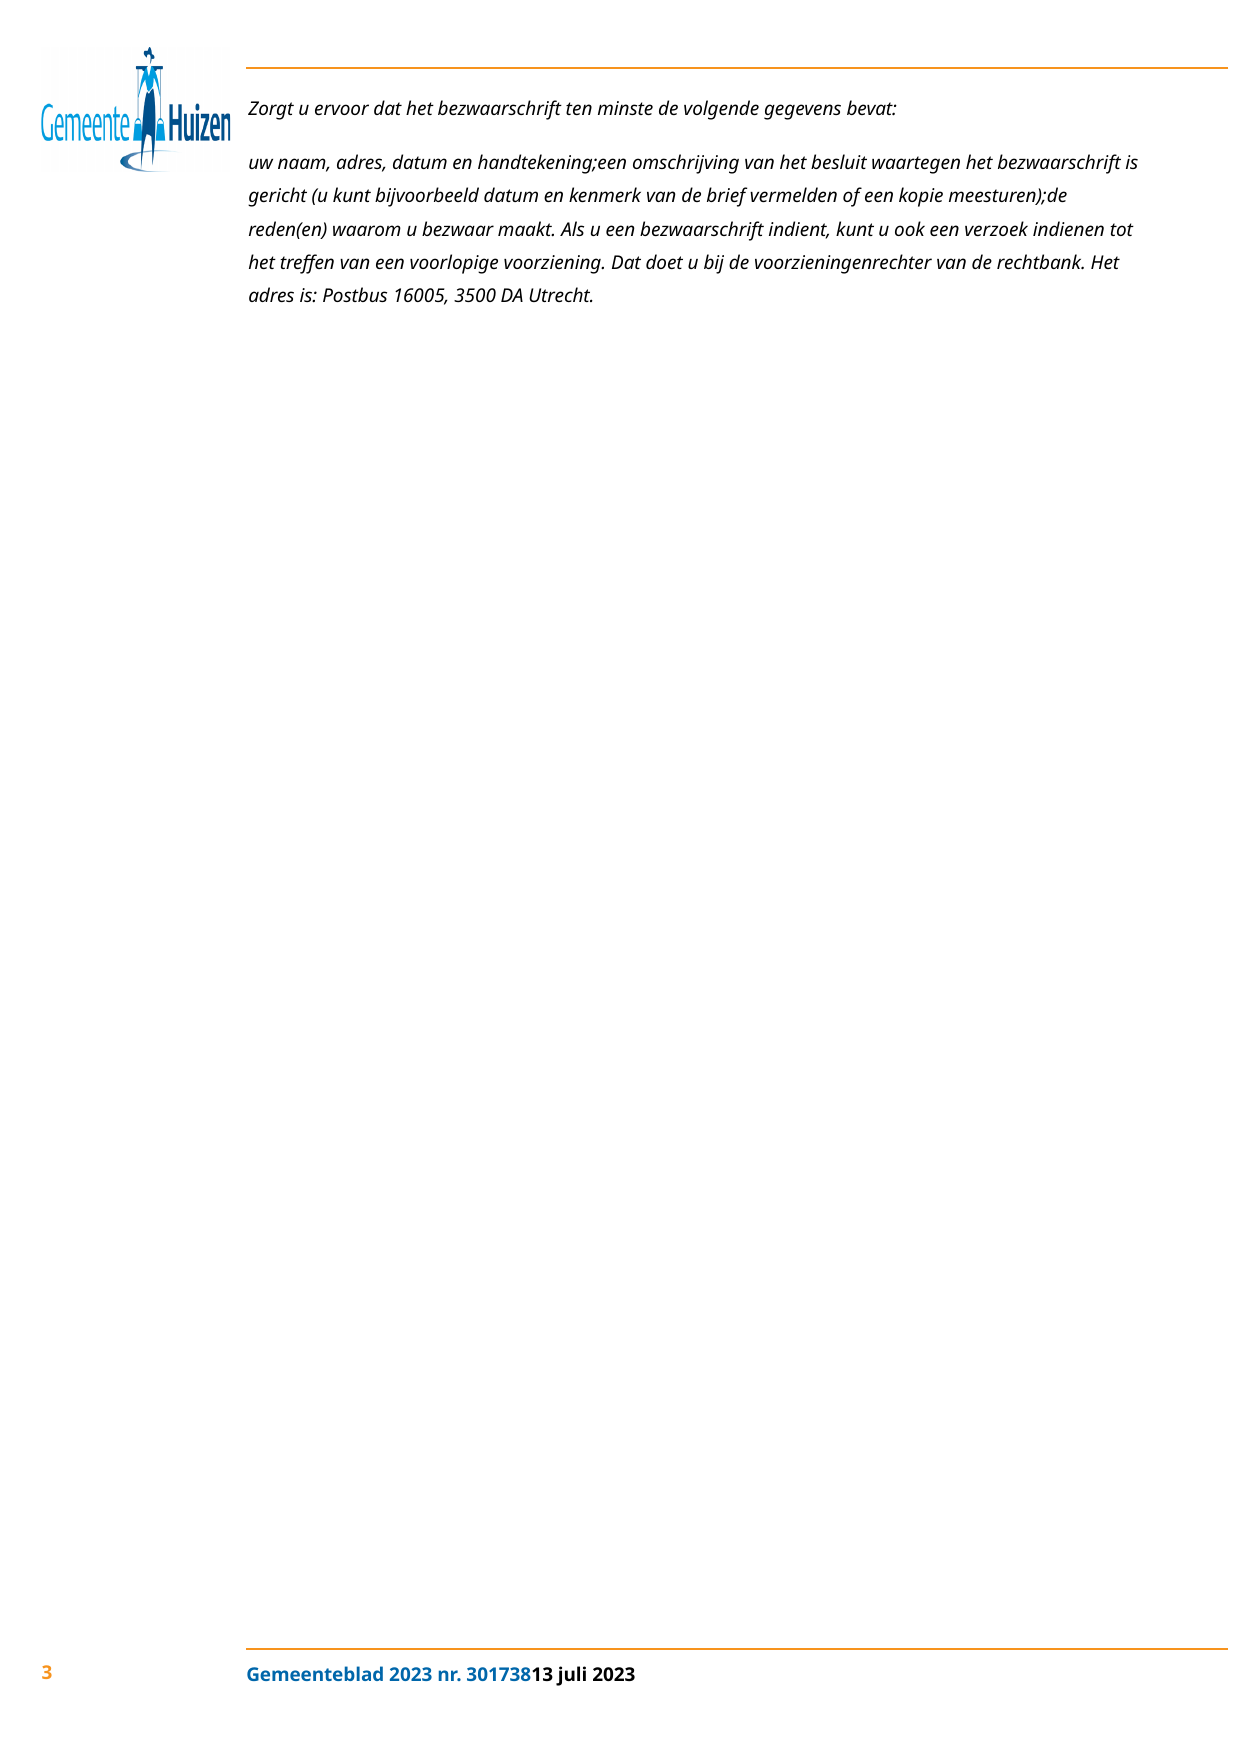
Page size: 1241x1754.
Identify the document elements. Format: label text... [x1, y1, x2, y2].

text Zorgt u ervoor dat het bezwaarschrift ten minste de volgende gegevens bevat: [248, 95, 1152, 121]
text uw naam, adres, datum en handtekening;een omschrijving van het besluit waartegen het bezwaarschrift is gericht (u kunt bijvoorbeeld datum en kenmerk van de brief vermelden of een kopie meesturen);de reden(en) waarom u bezwaar maakt. Als u een bezwaarschrift indient, kunt u ook een verzoek indienen tot het treffen van een voorlopige voorziening. Dat doet u bij de voorzieningenrechter van de rechtbank. Het adres is: Postbus 16005, 3500 DA Utrecht. [248, 149, 1152, 308]
picture [41, 47, 231, 172]
